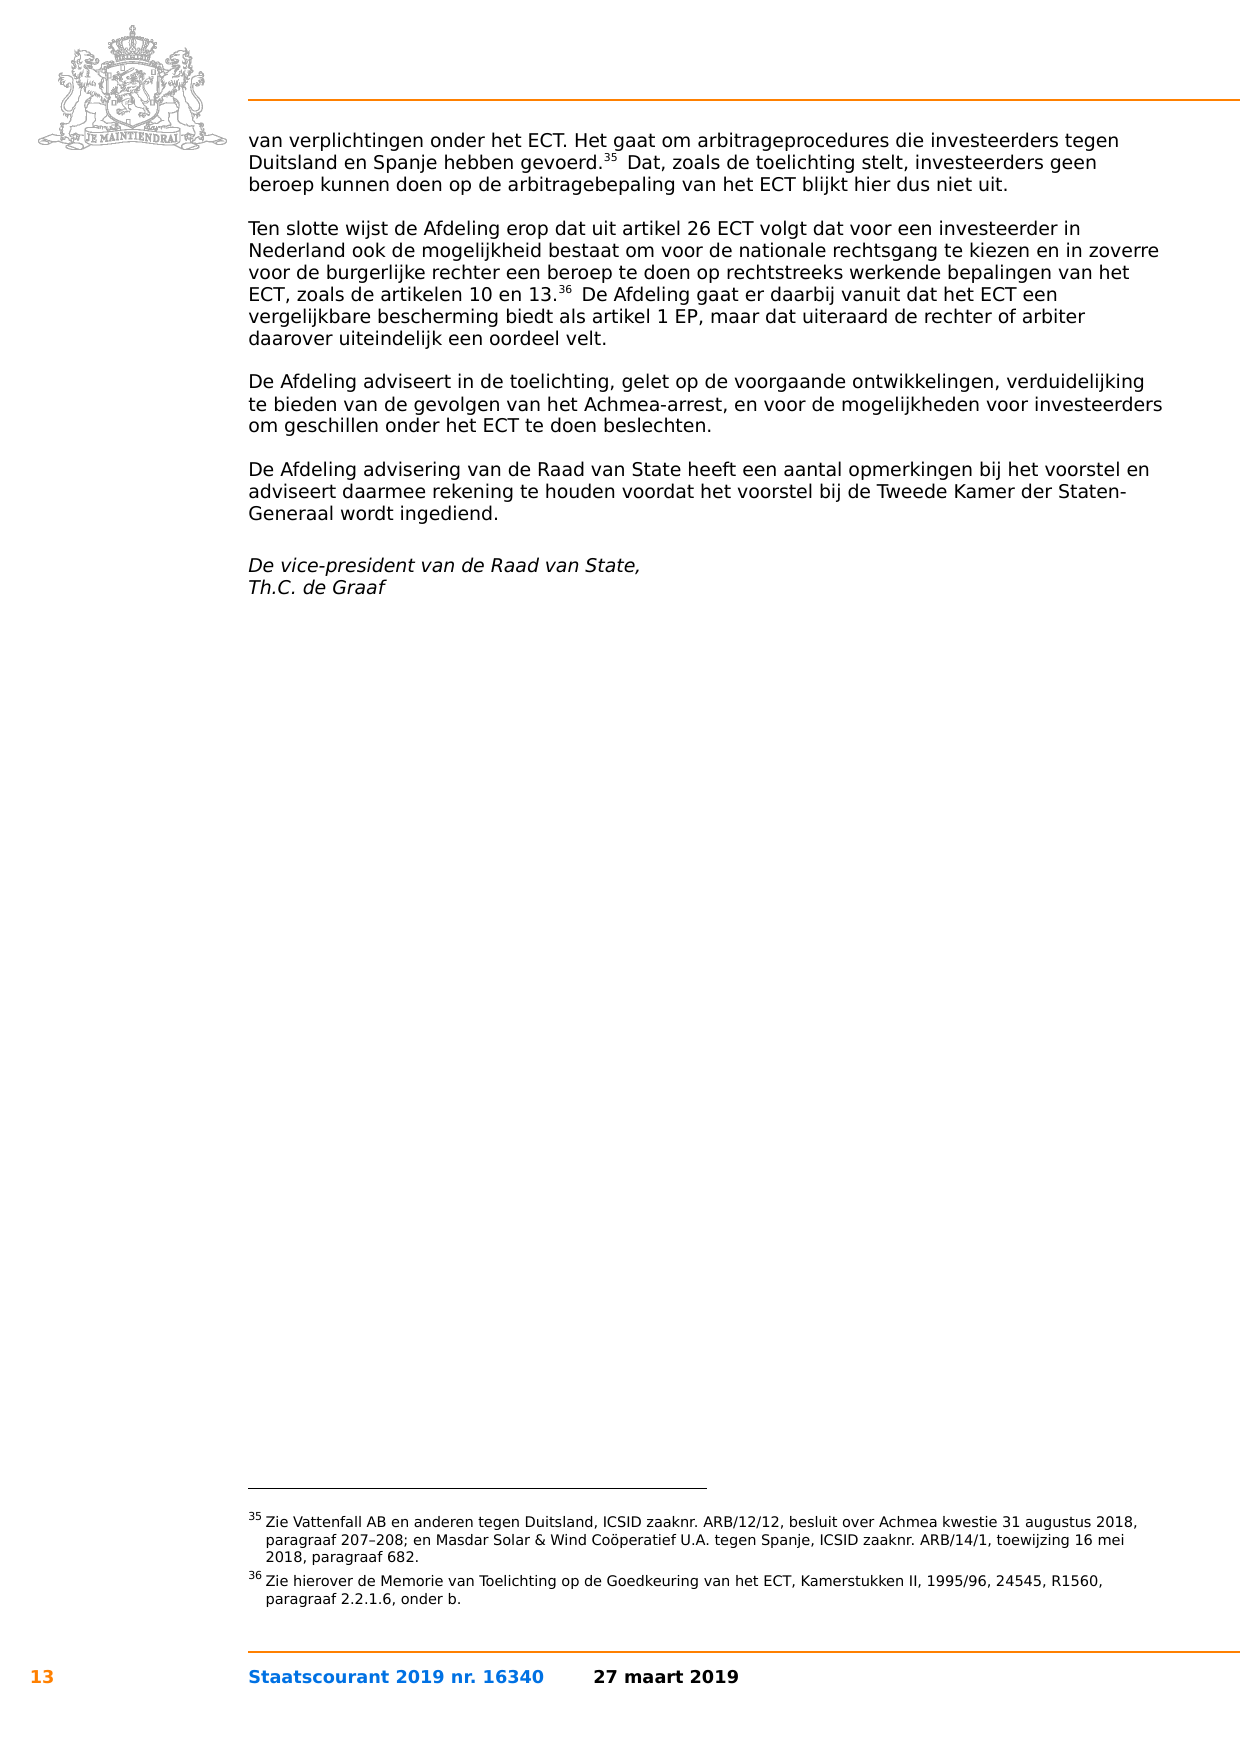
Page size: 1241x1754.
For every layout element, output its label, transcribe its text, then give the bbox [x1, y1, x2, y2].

text Zie hierover de Memorie van Toelichting op de Goedkeuring van het ECT, Kamerstukken II, 1995/96, 24545, R1560, paragraaf 2.2.1.6, onder b. [248, 1569, 1163, 1608]
text Zie Vattenfall AB en anderen tegen Duitsland, ICSID zaaknr. ARB/12/12, besluit over Achmea kwestie 31 augustus 2018, paragraaf 207–208; en Masdar Solar & Wind Coöperatief U.A. tegen Spanje, ICSID zaaknr. ARB/14/1, toewijzing 16 mei 2018, paragraaf 682. [248, 1510, 1163, 1566]
text Ten slotte wijst de Afdeling erop dat uit artikel 26 ECT volgt dat voor een investeerder in Nederland ook de mogelijkheid bestaat om voor de nationale rechtsgang te kiezen en in zoverre voor de burgerlijke rechter een beroep te doen op rechtstreeks werkende bepalingen van het ECT, zoals de artikelen 10 en 13. De Afdeling gaat er daarbij vanuit dat het ECT een vergelijkbare bescherming biedt als artikel 1 EP, maar dat uiteraard de rechter of arbiter daarover uiteindelijk een oordeel velt. [248, 218, 1163, 349]
text De vice-president van de Raad van State, Th.C. de Graaf [248, 555, 1163, 599]
text De Afdeling adviseert in de toelichting, gelet op de voorgaande ontwikkelingen, verduidelijking te bieden van de gevolgen van het Achmea-arrest, en voor de mogelijkheden voor investeerders om geschillen onder het ECT te doen beslechten. [248, 371, 1163, 437]
text De Afdeling advisering van de Raad van State heeft een aantal opmerkingen bij het voorstel en adviseert daarmee rekening te houden voordat het voorstel bij de Tweede Kamer der Staten-Generaal wordt ingediend. [248, 459, 1163, 525]
text van verplichtingen onder het ECT. Het gaat om arbitrageprocedures die investeerders tegen Duitsland en Spanje hebben gevoerd. Dat, zoals de toelichting stelt, investeerders geen beroep kunnen doen op de arbitragebepaling van het ECT blijkt hier dus niet uit. [248, 130, 1163, 196]
picture [38, 25, 227, 150]
